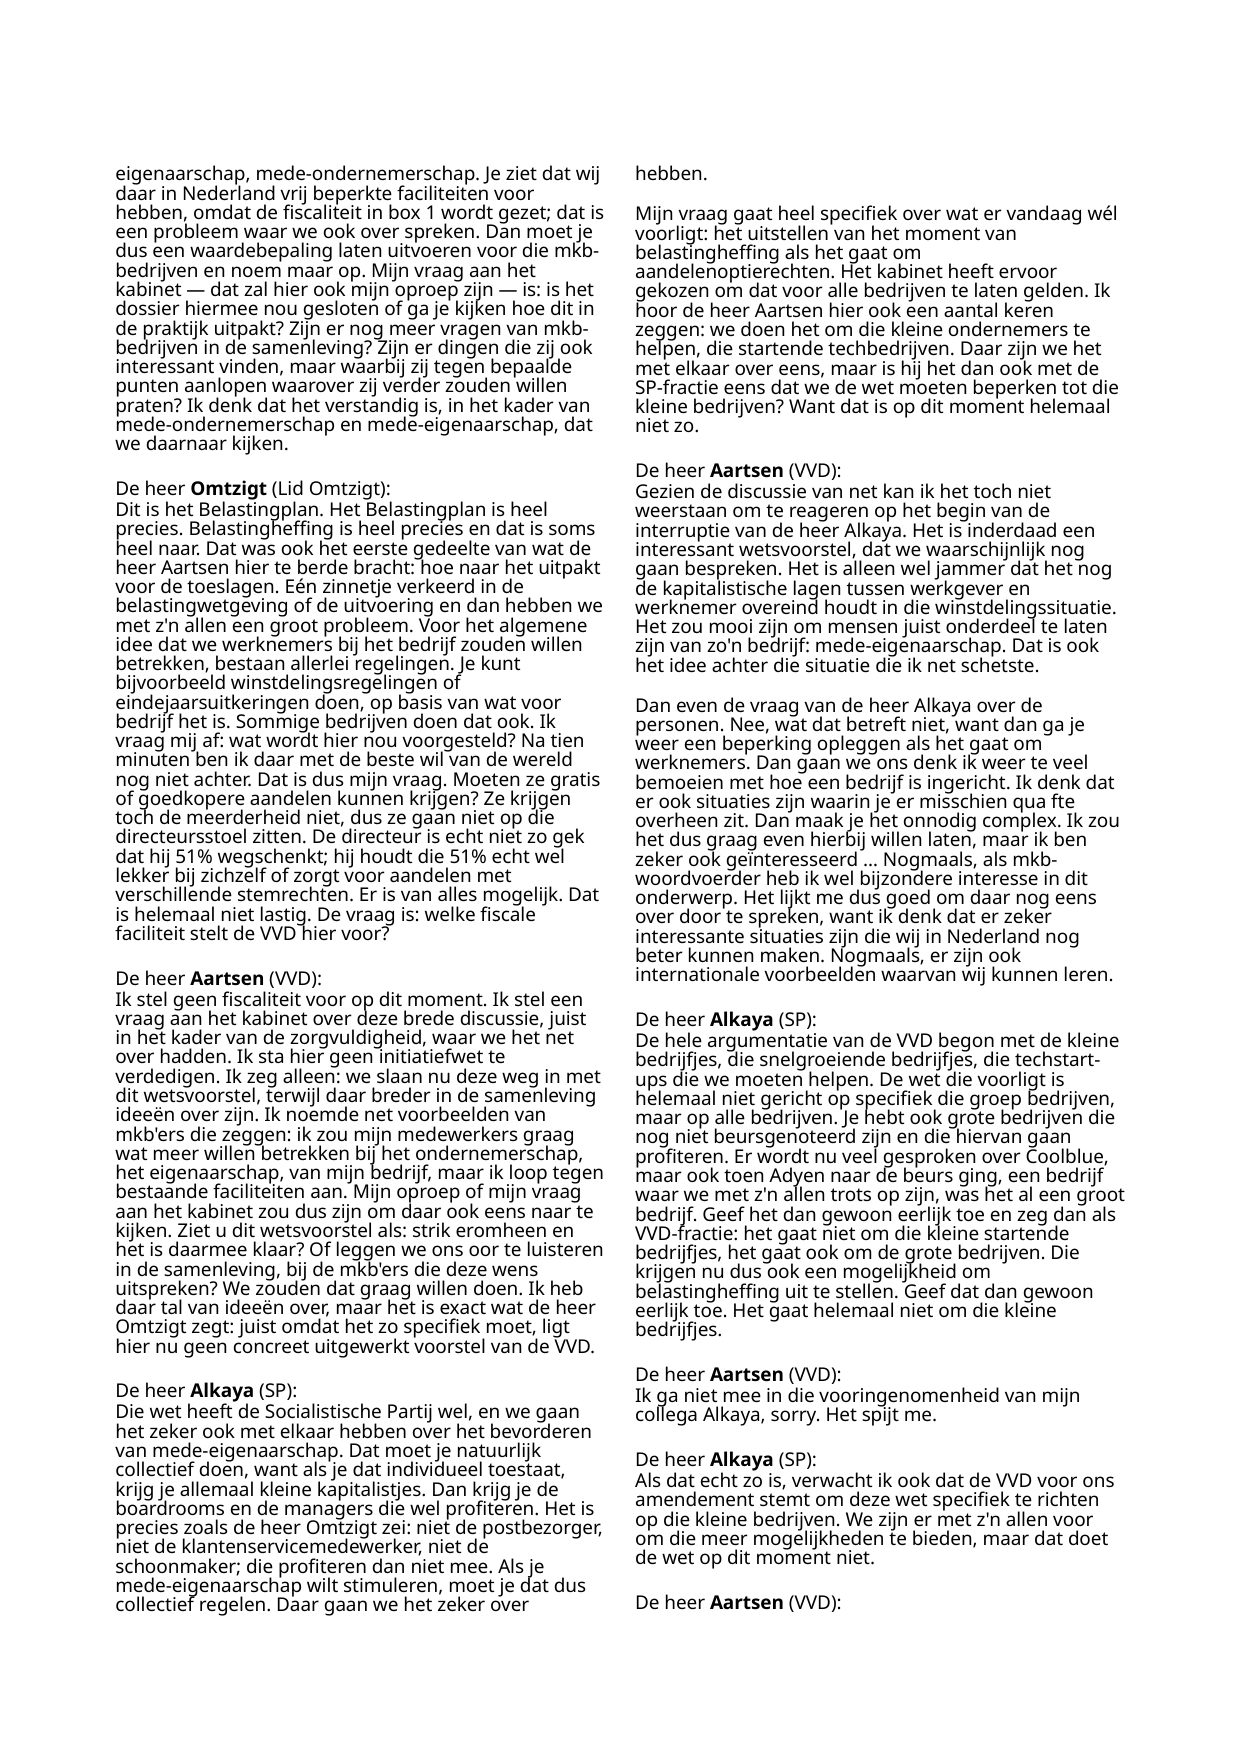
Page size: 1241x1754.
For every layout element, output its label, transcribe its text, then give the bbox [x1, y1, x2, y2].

text De heer Aartsen (VVD): [635, 1589, 1125, 1615]
text Als dat echt zo is, verwacht ik ook dat de VVD voor ons amendement stemt om deze wet specifiek te richten op die kleine bedrijven. We zijn er met z'n allen voor om die meer mogelijkheden te bieden, maar dat doet de wet op dit moment niet. [635, 1472, 1125, 1568]
text De heer Aartsen (VVD): [635, 457, 1125, 483]
text De heer Alkaya (SP): [635, 1006, 1125, 1032]
text De heer Omtzigt (Lid Omtzigt): [115, 475, 605, 501]
text Ik stel geen fiscaliteit voor op dit moment. Ik stel een vraag aan het kabinet over deze brede discussie, juist in het kader van de zorgvuldigheid, waar we het net over hadden. Ik sta hier geen initiatiefwet te verdedigen. Ik zeg alleen: we slaan nu deze weg in met dit wetsvoorstel, terwijl daar breder in de samenleving ideeën over zijn. Ik noemde net voorbeelden van mkb'ers die zeggen: ik zou mijn medewerkers graag wat meer willen betrekken bij het ondernemerschap, het eigenaarschap, van mijn bedrijf, maar ik loop tegen bestaande faciliteiten aan. Mijn oproep of mijn vraag aan het kabinet zou dus zijn om daar ook eens naar te kijken. Ziet u dit wetsvoorstel als: strik eromheen en het is daarmee klaar? Of leggen we ons oor te luisteren in de samenleving, bij de mkb'ers die deze wens uitspreken? We zouden dat graag willen doen. Ik heb daar tal van ideeën over, maar het is exact wat de heer Omtzigt zegt: juist omdat het zo specifiek moet, ligt hier nu geen concreet uitgewerkt voorstel van de VVD. [115, 991, 605, 1357]
text eigenaarschap, mede-ondernemerschap. Je ziet dat wij daar in Nederland vrij beperkte faciliteiten voor hebben, omdat de fiscaliteit in box 1 wordt gezet; dat is een probleem waar we ook over spreken. Dan moet je dus een waardebepaling laten uitvoeren voor die mkb-bedrijven en noem maar op. Mijn vraag aan het kabinet — dat zal hier ook mijn oproep zijn — is: is het dossier hiermee nou gesloten of ga je kijken hoe dit in de praktijk uitpakt? Zijn er nog meer vragen van mkb-bedrijven in de samenleving? Zijn er dingen die zij ook interessant vinden, maar waarbij zij tegen bepaalde punten aanlopen waarover zij verder zouden willen praten? Ik denk dat het verstandig is, in het kader van mede-ondernemerschap en mede-eigenaarschap, dat we daarnaar kijken. [115, 165, 605, 454]
text De hele argumentatie van de VVD begon met de kleine bedrijfjes, die snelgroeiende bedrijfjes, die techstart-ups die we moeten helpen. De wet die voorligt is helemaal niet gericht op specifiek die groep bedrijven, maar op alle bedrijven. Je hebt ook grote bedrijven die nog niet beursgenoteerd zijn en die hiervan gaan profiteren. Er wordt nu veel gesproken over Coolblue, maar ook toen Adyen naar de beurs ging, een bedrijf waar we met z'n allen trots op zijn, was het al een groot bedrijf. Geef het dan gewoon eerlijk toe en zeg dan als VVD-fractie: het gaat niet om die kleine startende bedrijfjes, het gaat ook om de grote bedrijven. Die krijgen nu dus ook een mogelijkheid om belastingheffing uit te stellen. Geef dat dan gewoon eerlijk toe. Het gaat helemaal niet om die kleine bedrijfjes. [635, 1032, 1125, 1341]
text Ik ga niet mee in die vooringenomenheid van mijn collega Alkaya, sorry. Het spijt me. [635, 1387, 1125, 1426]
text De heer Alkaya (SP): [635, 1446, 1125, 1472]
text Die wet heeft de Socialistische Partij wel, en we gaan het zeker ook met elkaar hebben over het bevorderen van mede-eigenaarschap. Dat moet je natuurlijk collectief doen, want als je dat individueel toestaat, krijg je allemaal kleine kapitalistjes. Dan krijg je de boardrooms en de managers die wel profiteren. Het is precies zoals de heer Omtzigt zei: niet de postbezorger, niet de klantenservicemedewerker, niet de schoonmaker; die profiteren dan niet mee. Als je mede-eigenaarschap wilt stimuleren, moet je dat dus collectief regelen. Daar gaan we het zeker over [115, 1403, 605, 1615]
text De heer Alkaya (SP): [115, 1378, 605, 1403]
text Mijn vraag gaat heel specifiek over wat er vandaag wél voorligt: het uitstellen van het moment van belastingheffing als het gaat om aandelenoptierechten. Het kabinet heeft ervoor gekozen om dat voor alle bedrijven te laten gelden. Ik hoor de heer Aartsen hier ook een aantal keren zeggen: we doen het om die kleine ondernemers te helpen, die startende techbedrijven. Daar zijn we het met elkaar over eens, maar is hij het dan ook met de SP-fractie eens dat we de wet moeten beperken tot die kleine bedrijven? Want dat is op dit moment helemaal niet zo. [635, 205, 1125, 437]
text Dit is het Belastingplan. Het Belastingplan is heel precies. Belastingheffing is heel precies en dat is soms heel naar. Dat was ook het eerste gedeelte van wat de heer Aartsen hier te berde bracht: hoe naar het uitpakt voor de toeslagen. Eén zinnetje verkeerd in de belastingwetgeving of de uitvoering en dan hebben we met z'n allen een groot probleem. Voor het algemene idee dat we werknemers bij het bedrijf zouden willen betrekken, bestaan allerlei regelingen. Je kunt bijvoorbeeld winstdelingsregelingen of eindejaarsuitkeringen doen, op basis van wat voor bedrijf het is. Sommige bedrijven doen dat ook. Ik vraag mij af: wat wordt hier nou voorgesteld? Na tien minuten ben ik daar met de beste wil van de wereld nog niet achter. Dat is dus mijn vraag. Moeten ze gratis of goedkopere aandelen kunnen krijgen? Ze krijgen toch de meerderheid niet, dus ze gaan niet op die directeursstoel zitten. De directeur is echt niet zo gek dat hij 51% wegschenkt; hij houdt die 51% echt wel lekker bij zichzelf of zorgt voor aandelen met verschillende stemrechten. Er is van alles mogelijk. Dat is helemaal niet lastig. De vraag is: welke fiscale faciliteit stelt de VVD hier voor? [115, 501, 605, 944]
text De heer Aartsen (VVD): [635, 1361, 1125, 1387]
text Dan even de vraag van de heer Alkaya over de personen. Nee, wat dat betreft niet, want dan ga je weer een beperking opleggen als het gaat om werknemers. Dan gaan we ons denk ik weer te veel bemoeien met hoe een bedrijf is ingericht. Ik denk dat er ook situaties zijn waarin je er misschien qua fte overheen zit. Dan maak je het onnodig complex. Ik zou het dus graag even hierbij willen laten, maar ik ben zeker ook geïnteresseerd … Nogmaals, als mkb-woordvoerder heb ik wel bijzondere interesse in dit onderwerp. Het lijkt me dus goed om daar nog eens over door te spreken, want ik denk dat er zeker interessante situaties zijn die wij in Nederland nog beter kunnen maken. Nogmaals, er zijn ook internationale voorbeelden waarvan wij kunnen leren. [635, 697, 1125, 986]
text De heer Aartsen (VVD): [115, 965, 605, 991]
text Gezien de discussie van net kan ik het toch niet weerstaan om te reageren op het begin van de interruptie van de heer Alkaya. Het is inderdaad een interessant wetsvoorstel, dat we waarschijnlijk nog gaan bespreken. Het is alleen wel jammer dat het nog de kapitalistische lagen tussen werkgever en werknemer overeind houdt in die winstdelingssituatie. Het zou mooi zijn om mensen juist onderdeel te laten zijn van zo'n bedrijf: mede-eigenaarschap. Dat is ook het idee achter die situatie die ik net schetste. [635, 483, 1125, 676]
text hebben. [635, 165, 1125, 184]
